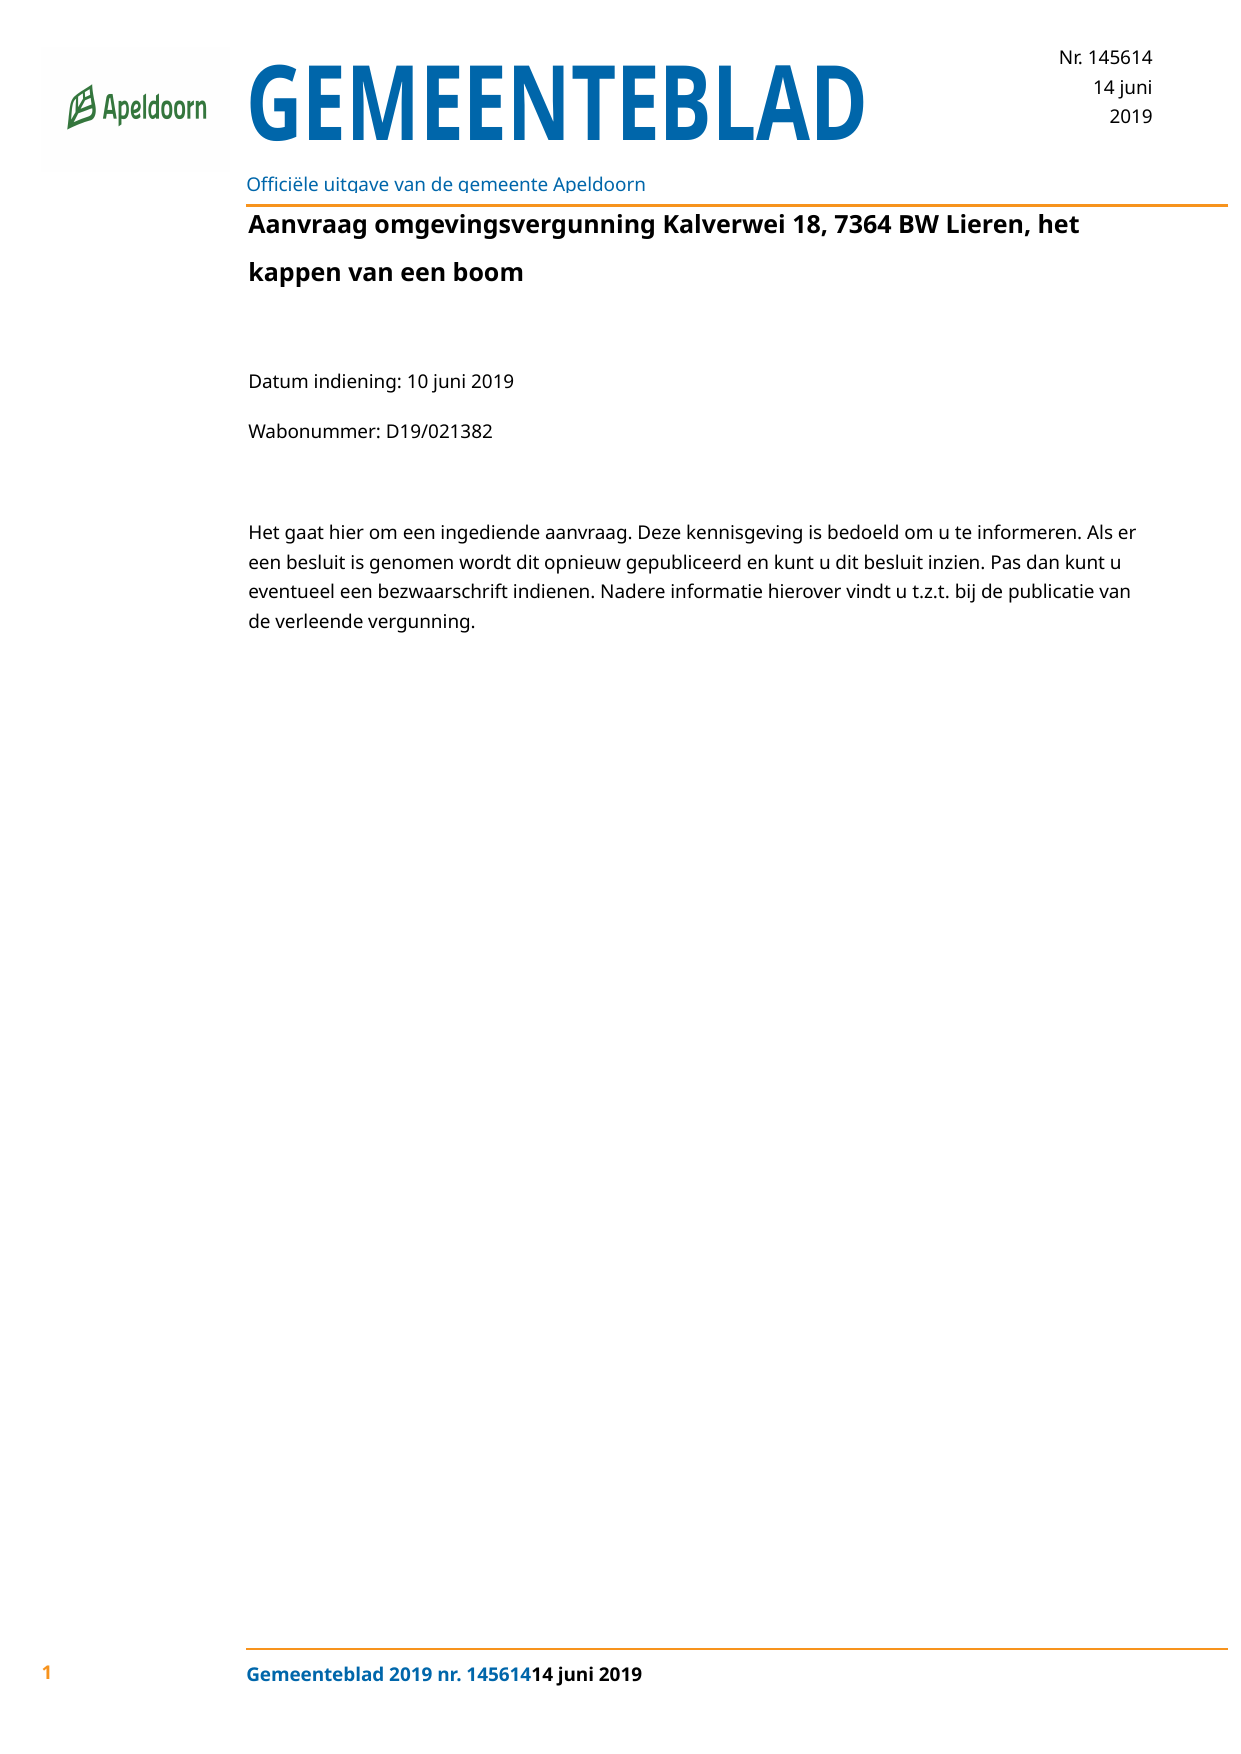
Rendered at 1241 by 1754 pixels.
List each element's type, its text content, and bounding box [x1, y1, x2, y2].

text Datum indiening: 10 juni 2019 [248, 368, 1152, 394]
picture [41, 47, 231, 172]
text Aanvraag omgevingsvergunning Kalverwei 18, 7364 BW Lieren, het kappen van een boom [248, 207, 1152, 288]
text Het gaat hier om een ingediende aanvraag. Deze kennisgeving is bedoeld om u te informeren. Als er een besluit is genomen wordt dit opnieuw gepubliceerd en kunt u dit besluit inzien. Pas dan kunt u eventueel een bezwaarschrift indienen. Nadere informatie hierover vindt u t.z.t. bij de publicatie van de verleende vergunning. [248, 519, 1152, 634]
text Wabonummer: D19/021382 [248, 419, 1152, 444]
